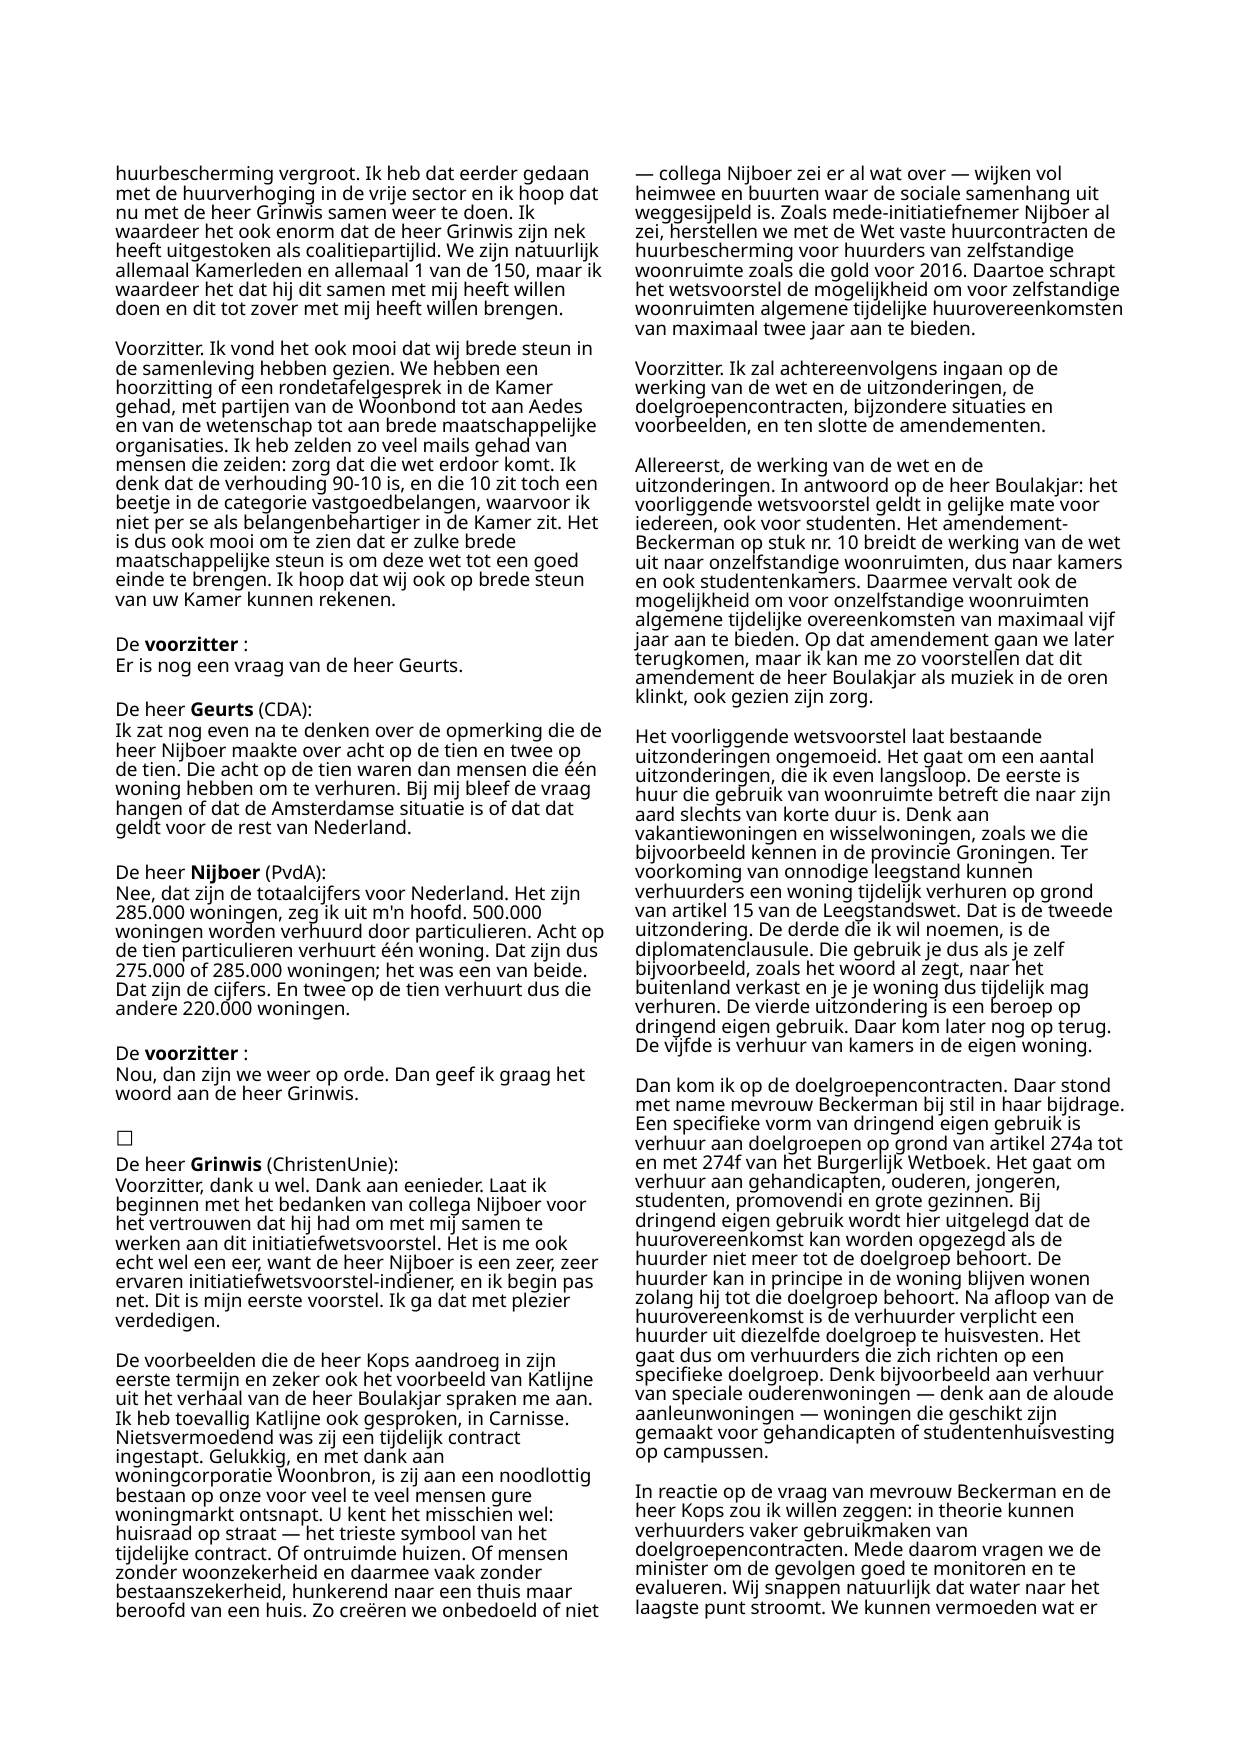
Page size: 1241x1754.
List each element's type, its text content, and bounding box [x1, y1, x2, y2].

text Nou, dan zijn we weer op orde. Dan geef ik graag het woord aan de heer Grinwis. [115, 1066, 605, 1104]
text De heer Geurts (CDA): [115, 697, 605, 722]
text De voorzitter : [115, 631, 605, 657]
text De heer Nijboer (PvdA): [115, 859, 605, 884]
text huurbescherming vergroot. Ik heb dat eerder gedaan met de huurverhoging in de vrije sector en ik hoop dat nu met de heer Grinwis samen weer te doen. Ik waardeer het ook enorm dat de heer Grinwis zijn nek heeft uitgestoken als coalitiepartijlid. We zijn natuurlijk allemaal Kamerleden en allemaal 1 van de 150, maar ik waardeer het dat hij dit samen met mij heeft willen doen en dit tot zover met mij heeft willen brengen. [115, 165, 605, 319]
text ⬜ [115, 1125, 605, 1151]
text Het voorliggende wetsvoorstel laat bestaande uitzonderingen ongemoeid. Het gaat om een aantal uitzonderingen, die ik even langsloop. De eerste is huur die gebruik van woonruimte betreft die naar zijn aard slechts van korte duur is. Denk aan vakantiewoningen en wisselwoningen, zoals we die bijvoorbeeld kennen in de provincie Groningen. Ter voorkoming van onnodige leegstand kunnen verhuurders een woning tijdelijk verhuren op grond van artikel 15 van de Leegstandswet. Dat is de tweede uitzondering. De derde die ik wil noemen, is de diplomatenclausule. Die gebruik je dus als je zelf bijvoorbeeld, zoals het woord al zegt, naar het buitenland verkast en je je woning dus tijdelijk mag verhuren. De vierde uitzondering is een beroep op dringend eigen gebruik. Daar kom later nog op terug. De vijfde is verhuur van kamers in de eigen woning. [635, 728, 1125, 1056]
text De voorbeelden die de heer Kops aandroeg in zijn eerste termijn en zeker ook het voorbeeld van Katlijne uit het verhaal van de heer Boulakjar spraken me aan. Ik heb toevallig Katlijne ook gesproken, in Carnisse. Nietsvermoedend was zij een tijdelijk contract ingestapt. Gelukkig, en met dank aan woningcorporatie Woonbron, is zij aan een noodlottig bestaan op onze voor veel te veel mensen gure woningmarkt ontsnapt. U kent het misschien wel: huisraad op straat — het trieste symbool van het tijdelijke contract. Of ontruimde huizen. Of mensen zonder woonzekerheid en daarmee vaak zonder bestaanszekerheid, hunkerend naar een thuis maar beroofd van een huis. Zo creëren we onbedoeld of niet [115, 1352, 605, 1622]
text Voorzitter. Ik vond het ook mooi dat wij brede steun in de samenleving hebben gezien. We hebben een hoorzitting of een rondetafelgesprek in de Kamer gehad, met partijen van de Woonbond tot aan Aedes en van de wetenschap tot aan brede maatschappelijke organisaties. Ik heb zelden zo veel mails gehad van mensen die zeiden: zorg dat die wet erdoor komt. Ik denk dat de verhouding 90-10 is, en die 10 zit toch een beetje in de categorie vastgoedbelangen, waarvoor ik niet per se als belangenbehartiger in de Kamer zit. Het is dus ook mooi om te zien dat er zulke brede maatschappelijke steun is om deze wet tot een goed einde te brengen. Ik hoop dat wij ook op brede steun van uw Kamer kunnen rekenen. [115, 340, 605, 610]
text Allereerst, de werking van de wet en de uitzonderingen. In antwoord op de heer Boulakjar: het voorliggende wetsvoorstel geldt in gelijke mate voor iedereen, ook voor studenten. Het amendement-Beckerman op stuk nr. 10 breidt de werking van de wet uit naar onzelfstandige woonruimten, dus naar kamers en ook studentenkamers. Daarmee vervalt ook de mogelijkheid om voor onzelfstandige woonruimten algemene tijdelijke overeenkomsten van maximaal vijf jaar aan te bieden. Op dat amendement gaan we later terugkomen, maar ik kan me zo voorstellen dat dit amendement de heer Boulakjar als muziek in de oren klinkt, ook gezien zijn zorg. [635, 457, 1125, 708]
text Dan kom ik op de doelgroepencontracten. Daar stond met name mevrouw Beckerman bij stil in haar bijdrage. Een specifieke vorm van dringend eigen gebruik is verhuur aan doelgroepen op grond van artikel 274a tot en met 274f van het Burgerlijk Wetboek. Het gaat om verhuur aan gehandicapten, ouderen, jongeren, studenten, promovendi en grote gezinnen. Bij dringend eigen gebruik wordt hier uitgelegd dat de huurovereenkomst kan worden opgezegd als de huurder niet meer tot de doelgroep behoort. De huurder kan in principe in de woning blijven wonen zolang hij tot die doelgroep behoort. Na afloop van de huurovereenkomst is de verhuurder verplicht een huurder uit diezelfde doelgroep te huisvesten. Het gaat dus om verhuurders die zich richten op een specifieke doelgroep. Denk bijvoorbeeld aan verhuur van speciale ouderenwoningen — denk aan de aloude aanleunwoningen — woningen die geschikt zijn gemaakt voor gehandicapten of studentenhuisvesting op campussen. [635, 1077, 1125, 1462]
text — collega Nijboer zei er al wat over — wijken vol heimwee en buurten waar de sociale samenhang uit weggesijpeld is. Zoals mede-initiatiefnemer Nijboer al zei, herstellen we met de Wet vaste huurcontracten de huurbescherming voor huurders van zelfstandige woonruimte zoals die gold voor 2016. Daartoe schrapt het wetsvoorstel de mogelijkheid om voor zelfstandige woonruimten algemene tijdelijke huurovereenkomsten van maximaal twee jaar aan te bieden. [635, 165, 1125, 339]
text Voorzitter. Ik zal achtereenvolgens ingaan op de werking van de wet en de uitzonderingen, de doelgroepencontracten, bijzondere situaties en voorbeelden, en ten slotte de amendementen. [635, 359, 1125, 437]
text Voorzitter, dank u wel. Dank aan eenieder. Laat ik beginnen met het bedanken van collega Nijboer voor het vertrouwen dat hij had om met mij samen te werken aan dit initiatiefwetsvoorstel. Het is me ook echt wel een eer, want de heer Nijboer is een zeer, zeer ervaren initiatiefwetsvoorstel-indiener, en ik begin pas net. Dit is mijn eerste voorstel. Ik ga dat met plezier verdedigen. [115, 1177, 605, 1331]
text In reactie op de vraag van mevrouw Beckerman en de heer Kops zou ik willen zeggen: in theorie kunnen verhuurders vaker gebruikmaken van doelgroepencontracten. Mede daarom vragen we de minister om de gevolgen goed te monitoren en te evalueren. Wij snappen natuurlijk dat water naar het laagste punt stroomt. We kunnen vermoeden wat er [635, 1483, 1125, 1618]
text Nee, dat zijn de totaalcijfers voor Nederland. Het zijn 285.000 woningen, zeg ik uit m'n hoofd. 500.000 woningen worden verhuurd door particulieren. Acht op de tien particulieren verhuurt één woning. Dat zijn dus 275.000 of 285.000 woningen; het was een van beide. Dat zijn de cijfers. En twee op de tien verhuurt dus die andere 220.000 woningen. [115, 884, 605, 1019]
text Er is nog een vraag van de heer Geurts. [115, 657, 605, 676]
text De voorzitter : [115, 1040, 605, 1066]
text Ik zat nog even na te denken over de opmerking die de heer Nijboer maakte over acht op de tien en twee op de tien. Die acht op de tien waren dan mensen die één woning hebben om te verhuren. Bij mij bleef de vraag hangen of dat de Amsterdamse situatie is of dat dat geldt voor de rest van Nederland. [115, 722, 605, 838]
text De heer Grinwis (ChristenUnie): [115, 1151, 605, 1177]
